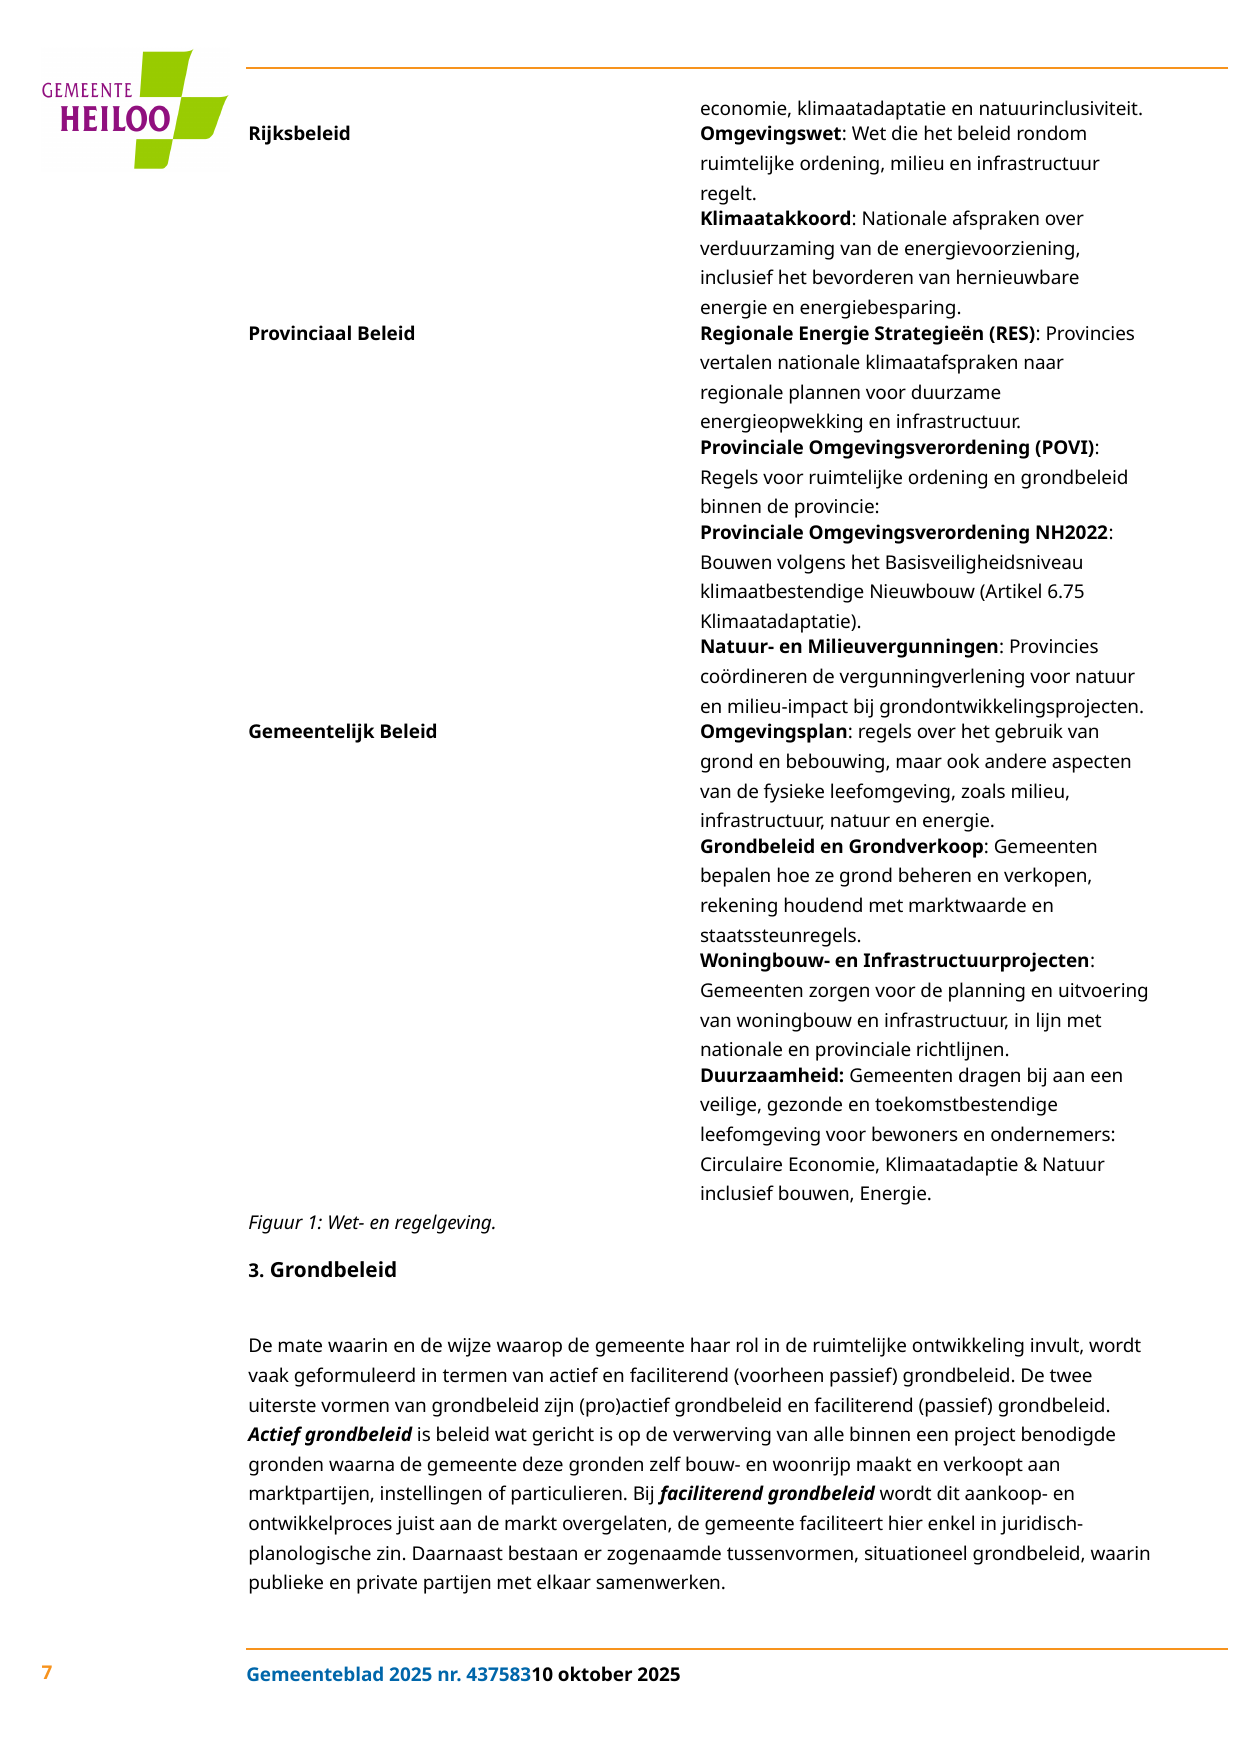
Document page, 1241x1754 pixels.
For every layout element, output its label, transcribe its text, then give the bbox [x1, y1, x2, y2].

text 3. Grondbeleid [248, 1255, 1152, 1283]
picture [41, 47, 231, 172]
text De mate waarin en de wijze waarop de gemeente haar rol in de ruimtelijke ontwikkeling invult, wordt vaak geformuleerd in termen van actief en faciliterend (voorheen passief) grondbeleid. De twee uiterste vormen van grondbeleid zijn (pro)actief grondbeleid en faciliterend (passief) grondbeleid. Actief grondbeleid is beleid wat gericht is op de verwerving van alle binnen een project benodigde gronden waarna de gemeente deze gronden zelf bouw- en woonrijp maakt en verkoopt aan marktpartijen, instellingen of particulieren. Bij faciliterend grondbeleid wordt dit aankoop- en ontwikkelproces juist aan de markt overgelaten, de gemeente faciliteert hier enkel in juridisch-planologische zin. Daarnaast bestaan er zogenaamde tussenvormen, situationeel grondbeleid, waarin publieke en private partijen met elkaar samenwerken. [248, 1333, 1152, 1595]
table_cell economie, klimaatadaptatie en natuurinclusiviteit. [700, 95, 1152, 121]
table_cell Omgevingsplan: regels over het gebruik van grond en bebouwing, maar ook andere aspecten van de fysieke leefomgeving, zoals milieu, infrastructuur, natuur en energie. [700, 719, 1152, 833]
table_cell Omgevingswet: Wet die het beleid rondom ruimtelijke ordening, milieu en infrastructuur regelt. [700, 121, 1152, 205]
table_cell Regionale Energie Strategieën (RES): Provincies vertalen nationale klimaatafspraken naar regionale plannen voor duurzame energieopwekking en infrastructuur. [700, 320, 1152, 434]
table_cell Grondbeleid en Grondverkoop: Gemeenten bepalen hoe ze grond beheren en verkopen, rekening houdend met marktwaarde en staatssteunregels. [700, 833, 1152, 948]
table_cell Provinciale Omgevingsverordening (POVI): Regels voor ruimtelijke ordening en grondbeleid binnen de provincie: [700, 434, 1152, 519]
table_cell Provinciaal Beleid [248, 320, 700, 719]
table_cell Gemeentelijk Beleid [248, 719, 700, 1206]
table_cell Duurzaamheid: Gemeenten dragen bij aan een veilige, gezonde en toekomstbestendige leefomgeving voor bewoners en ondernemers: Circulaire Economie, Klimaatadaptie & Natuur inclusief bouwen, Energie. [700, 1062, 1152, 1206]
table_cell [248, 95, 700, 121]
table_cell Rijksbeleid [248, 121, 700, 320]
table_cell Klimaatakkoord: Nationale afspraken over verduurzaming van de energievoorziening, inclusief het bevorderen van hernieuwbare energie en energiebesparing. [700, 205, 1152, 320]
table_cell Woningbouw- en Infrastructuurprojecten: Gemeenten zorgen voor de planning en uitvoering van woningbouw en infrastructuur, in lijn met nationale en provinciale richtlijnen. [700, 948, 1152, 1062]
table_cell Natuur- en Milieuvergunningen: Provincies coördineren de vergunningverlening voor natuur en milieu-impact bij grondontwikkelingsprojecten. [700, 634, 1152, 719]
table_cell Provinciale Omgevingsverordening NH2022: Bouwen volgens het Basisveiligheidsniveau klimaatbestendige Nieuwbouw (Artikel 6.75 Klimaatadaptatie). [700, 519, 1152, 634]
text Figuur 1: Wet- en regelgeving. [248, 1209, 1152, 1235]
